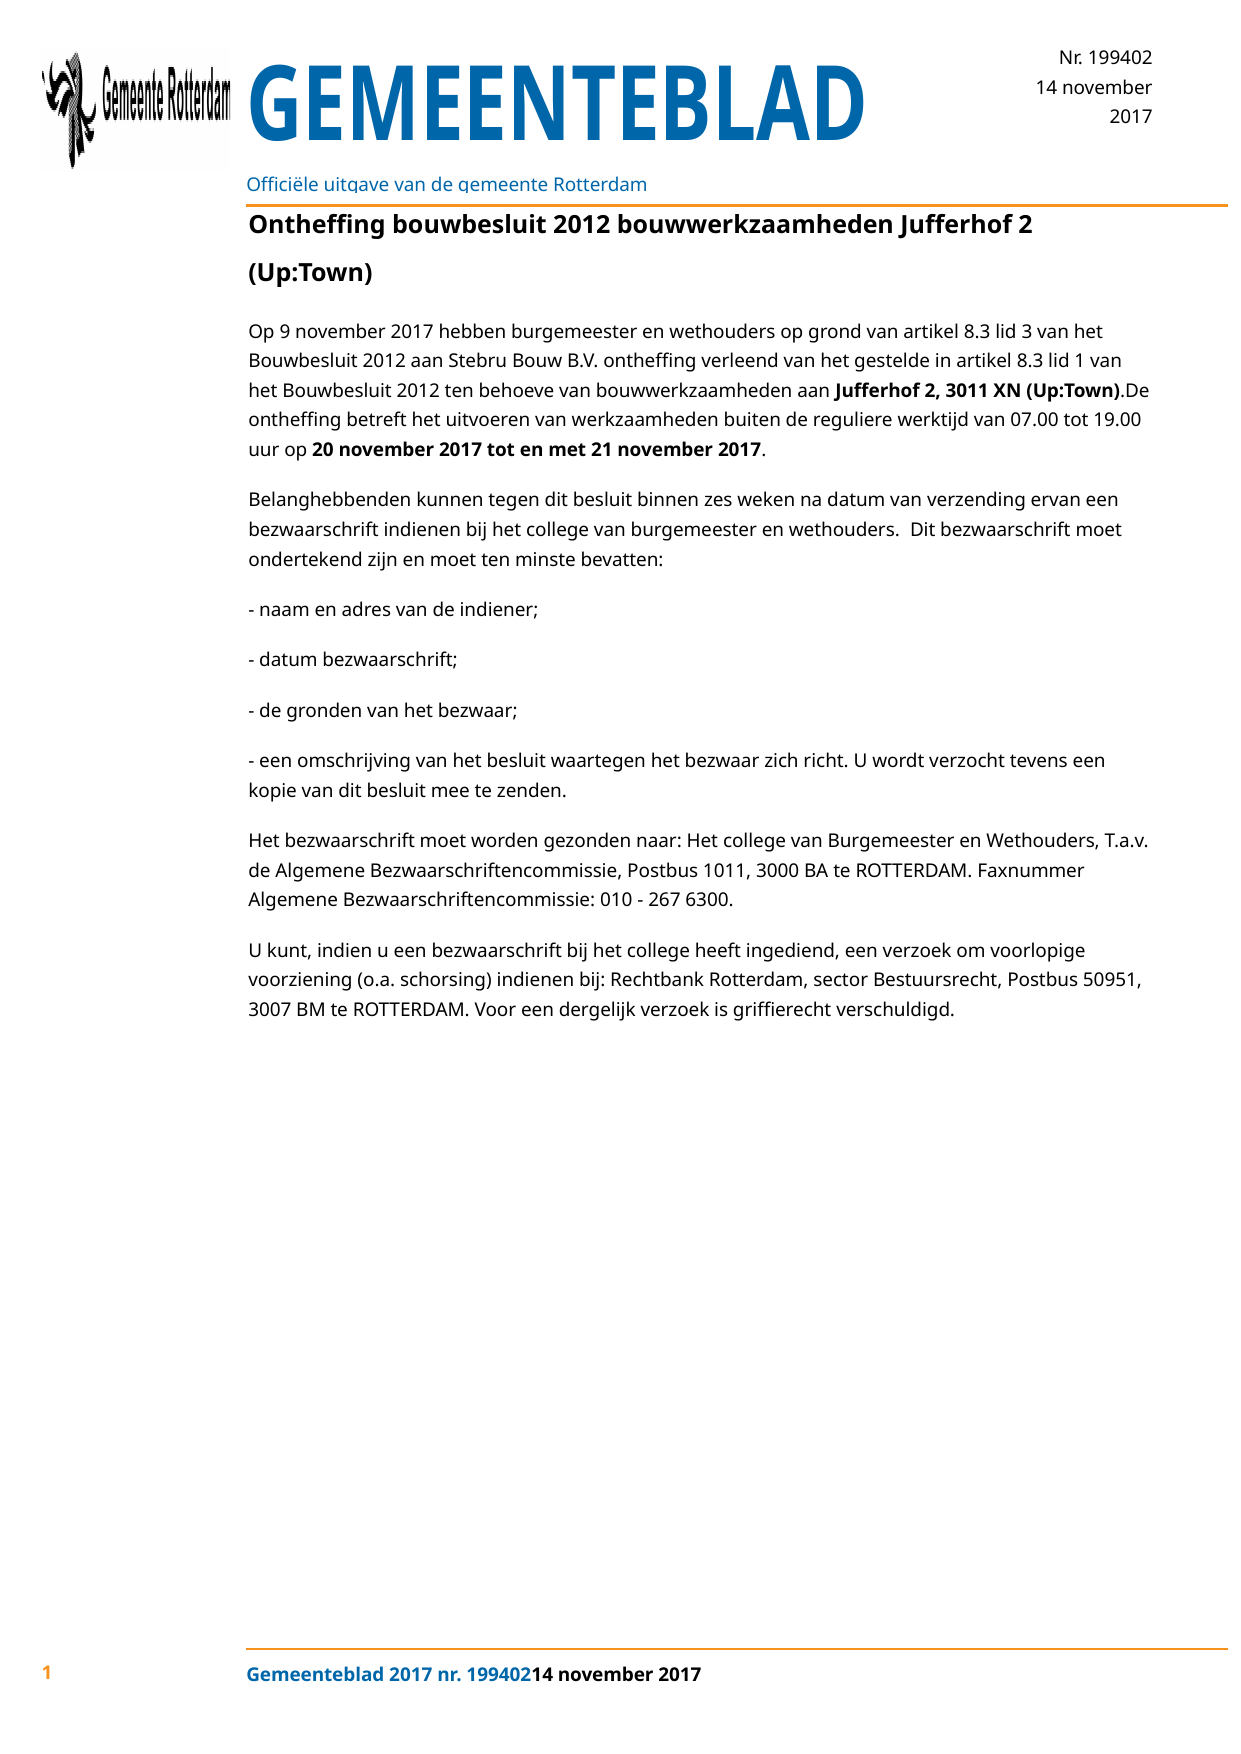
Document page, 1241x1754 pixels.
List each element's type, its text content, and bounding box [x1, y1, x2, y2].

text Op 9 november 2017 hebben burgemeester en wethouders op grond van artikel 8.3 lid 3 van het Bouwbesluit 2012 aan Stebru Bouw B.V. ontheffing verleend van het gestelde in artikel 8.3 lid 1 van het Bouwbesluit 2012 ten behoeve van bouwwerkzaamheden aan Jufferhof 2, 3011 XN (Up:Town).De ontheffing betreft het uitvoeren van werkzaamheden buiten de reguliere werktijd van 07.00 tot 19.00 uur op 20 november 2017 tot en met 21 november 2017. [248, 318, 1152, 462]
picture [41, 47, 231, 172]
text U kunt, indien u een bezwaarschrift bij het college heeft ingediend, een verzoek om voorlopige voorziening (o.a. schorsing) indienen bij: Rechtbank Rotterdam, sector Bestuursrecht, Postbus 50951, 3007 BM te ROTTERDAM. Voor een dergelijk verzoek is griffierecht verschuldigd. [248, 937, 1152, 1022]
text - een omschrijving van het besluit waartegen het bezwaar zich richt. U wordt verzocht tevens een kopie van dit besluit mee te zenden. [248, 747, 1152, 803]
text Ontheffing bouwbesluit 2012 bouwwerkzaamheden Jufferhof 2 (Up:Town) [248, 207, 1152, 288]
text Belanghebbenden kunnen tegen dit besluit binnen zes weken na datum van verzending ervan een bezwaarschrift indienen bij het college van burgemeester en wethouders. Dit bezwaarschrift moet ondertekend zijn en moet ten minste bevatten: [248, 487, 1152, 572]
text - de gronden van het bezwaar; [248, 697, 1152, 723]
text Het bezwaarschrift moet worden gezonden naar: Het college van Burgemeester en Wethouders, T.a.v. de Algemene Bezwaarschriftencommissie, Postbus 1011, 3000 BA te ROTTERDAM. Faxnummer Algemene Bezwaarschriftencommissie: 010 - 267 6300. [248, 827, 1152, 912]
text - datum bezwaarschrift; [248, 647, 1152, 672]
text - naam en adres van de indiener; [248, 596, 1152, 622]
